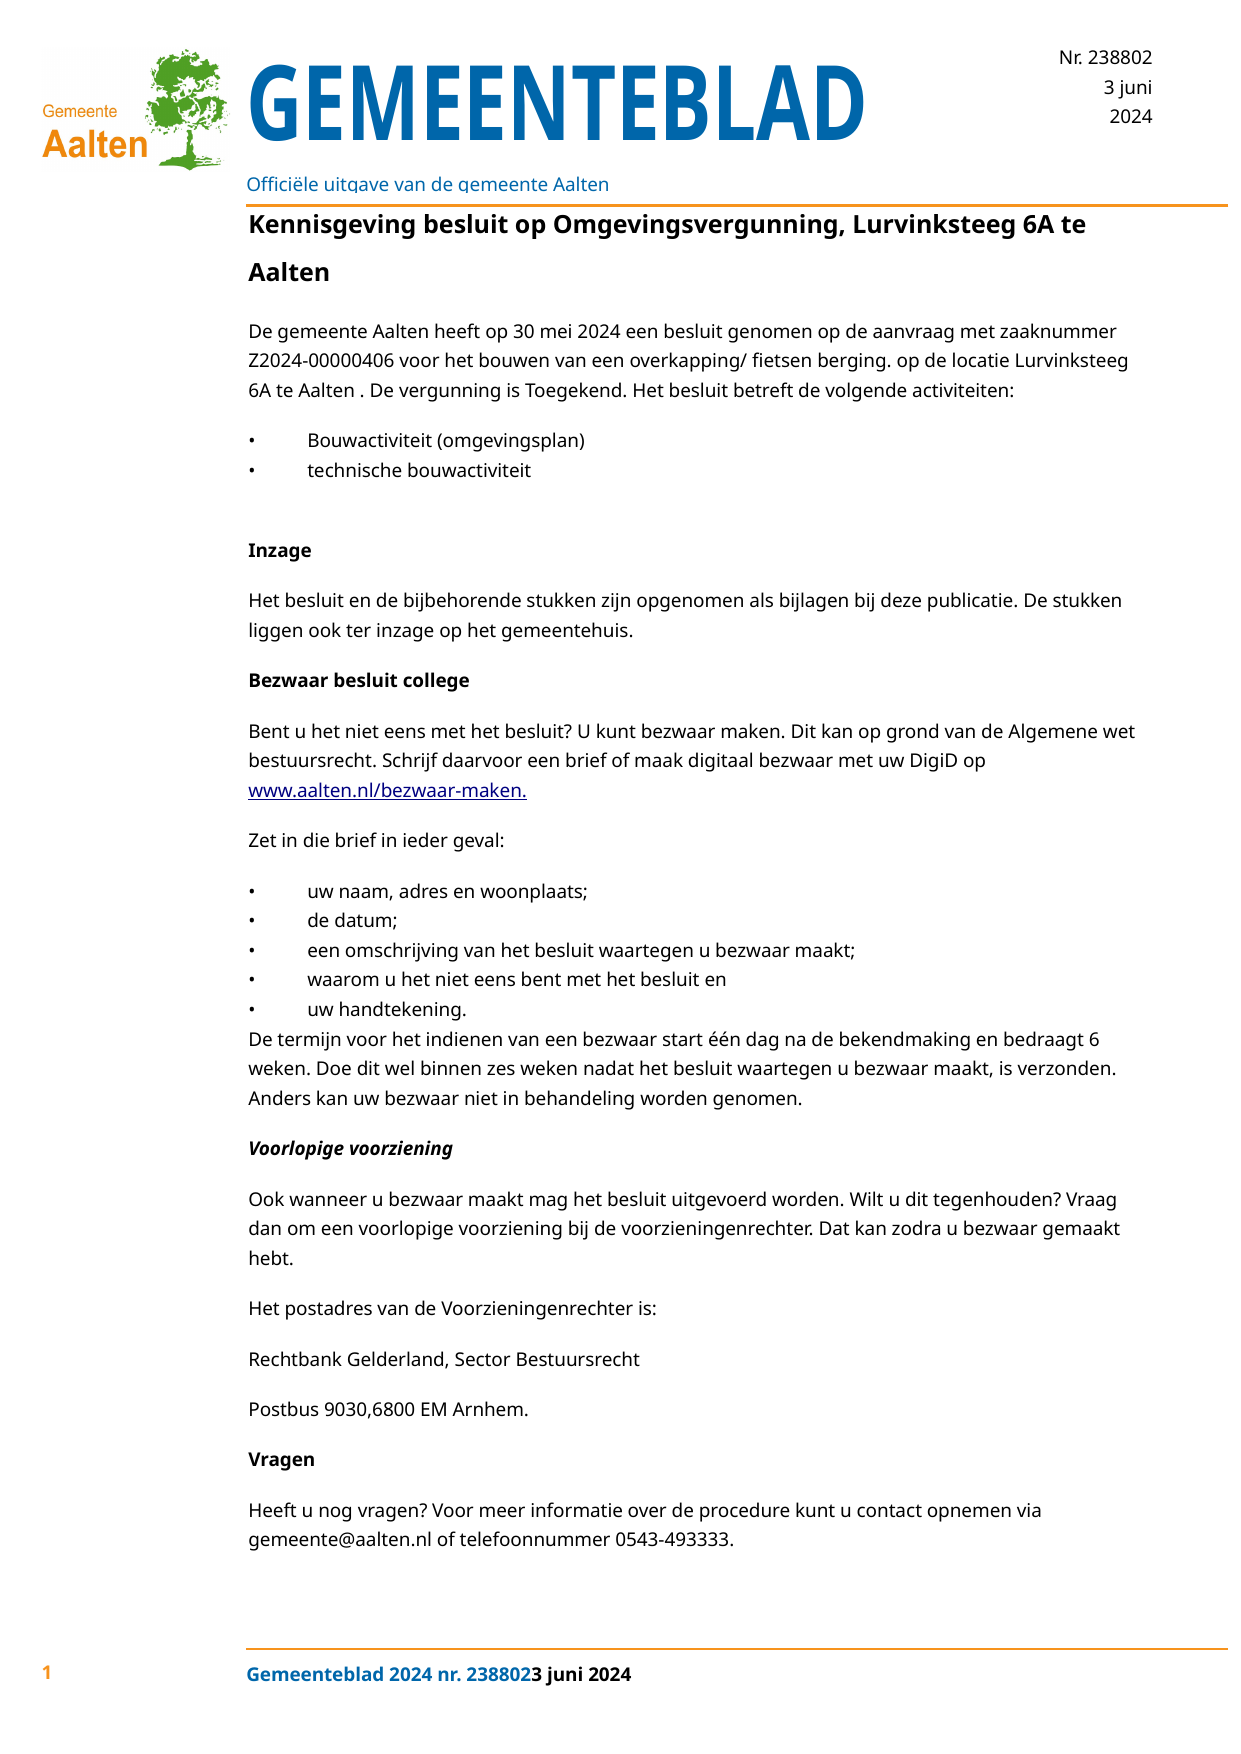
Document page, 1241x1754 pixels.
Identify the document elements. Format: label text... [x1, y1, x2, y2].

text Heeft u nog vragen? Voor meer informatie over de procedure kunt u contact opnemen via gemeente@aalten.nl of telefoonnummer 0543-493333. [248, 1497, 1152, 1552]
text Rechtbank Gelderland, Sector Bestuursrecht [248, 1346, 1152, 1372]
text Postbus 9030,6800 EM Arnhem. [248, 1396, 1152, 1422]
text De termijn voor het indienen van een bezwaar start één dag na de bekendmaking en bedraagt 6 weken. Doe dit wel binnen zes weken nadat het besluit waartegen u bezwaar maakt, is verzonden. Anders kan uw bezwaar niet in behandeling worden genomen. [248, 1026, 1152, 1111]
text Inzage [248, 537, 1152, 563]
list een omschrijving van het besluit waartegen u bezwaar maakt; [248, 937, 1152, 963]
list waarom u het niet eens bent met het besluit en [248, 967, 1152, 992]
list de datum; [248, 907, 1152, 933]
text De gemeente Aalten heeft op 30 mei 2024 een besluit genomen op de aanvraag met zaaknummer Z2024-00000406 voor het bouwen van een overkapping/ fietsen berging. op de locatie Lurvinksteeg 6A te Aalten . De vergunning is Toegekend. Het besluit betreft de volgende activiteiten: [248, 318, 1152, 403]
text Voorlopige voorziening [248, 1135, 1152, 1161]
list uw handtekening. [248, 996, 1152, 1022]
text Vragen [248, 1447, 1152, 1472]
text Bezwaar besluit college [248, 667, 1152, 693]
text Het besluit en de bijbehorende stukken zijn opgenomen als bijlagen bij deze publicatie. De stukken liggen ook ter inzage op het gemeentehuis. [248, 587, 1152, 643]
list technische bouwactiviteit [248, 457, 1152, 483]
picture [41, 47, 231, 172]
text Ook wanneer u bezwaar maakt mag het besluit uitgevoerd worden. Wilt u dit tegenhouden? Vraag dan om een voorlopige voorziening bij de voorzieningenrechter. Dat kan zodra u bezwaar gemaakt hebt. [248, 1186, 1152, 1271]
text Het postadres van de Voorzieningenrechter is: [248, 1295, 1152, 1321]
text Kennisgeving besluit op Omgevingsvergunning, Lurvinksteeg 6A te Aalten [248, 207, 1152, 288]
text Bent u het niet eens met het besluit? U kunt bezwaar maken. Dit kan op grond van de Algemene wet bestuursrecht. Schrijf daarvoor een brief of maak digitaal bezwaar met uw DigiD op www.aalten.nl/bezwaar-maken. [248, 718, 1152, 803]
text Zet in die brief in ieder geval: [248, 827, 1152, 853]
list Bouwactiviteit (omgevingsplan) [248, 427, 1152, 453]
list uw naam, adres en woonplaats; [248, 878, 1152, 904]
